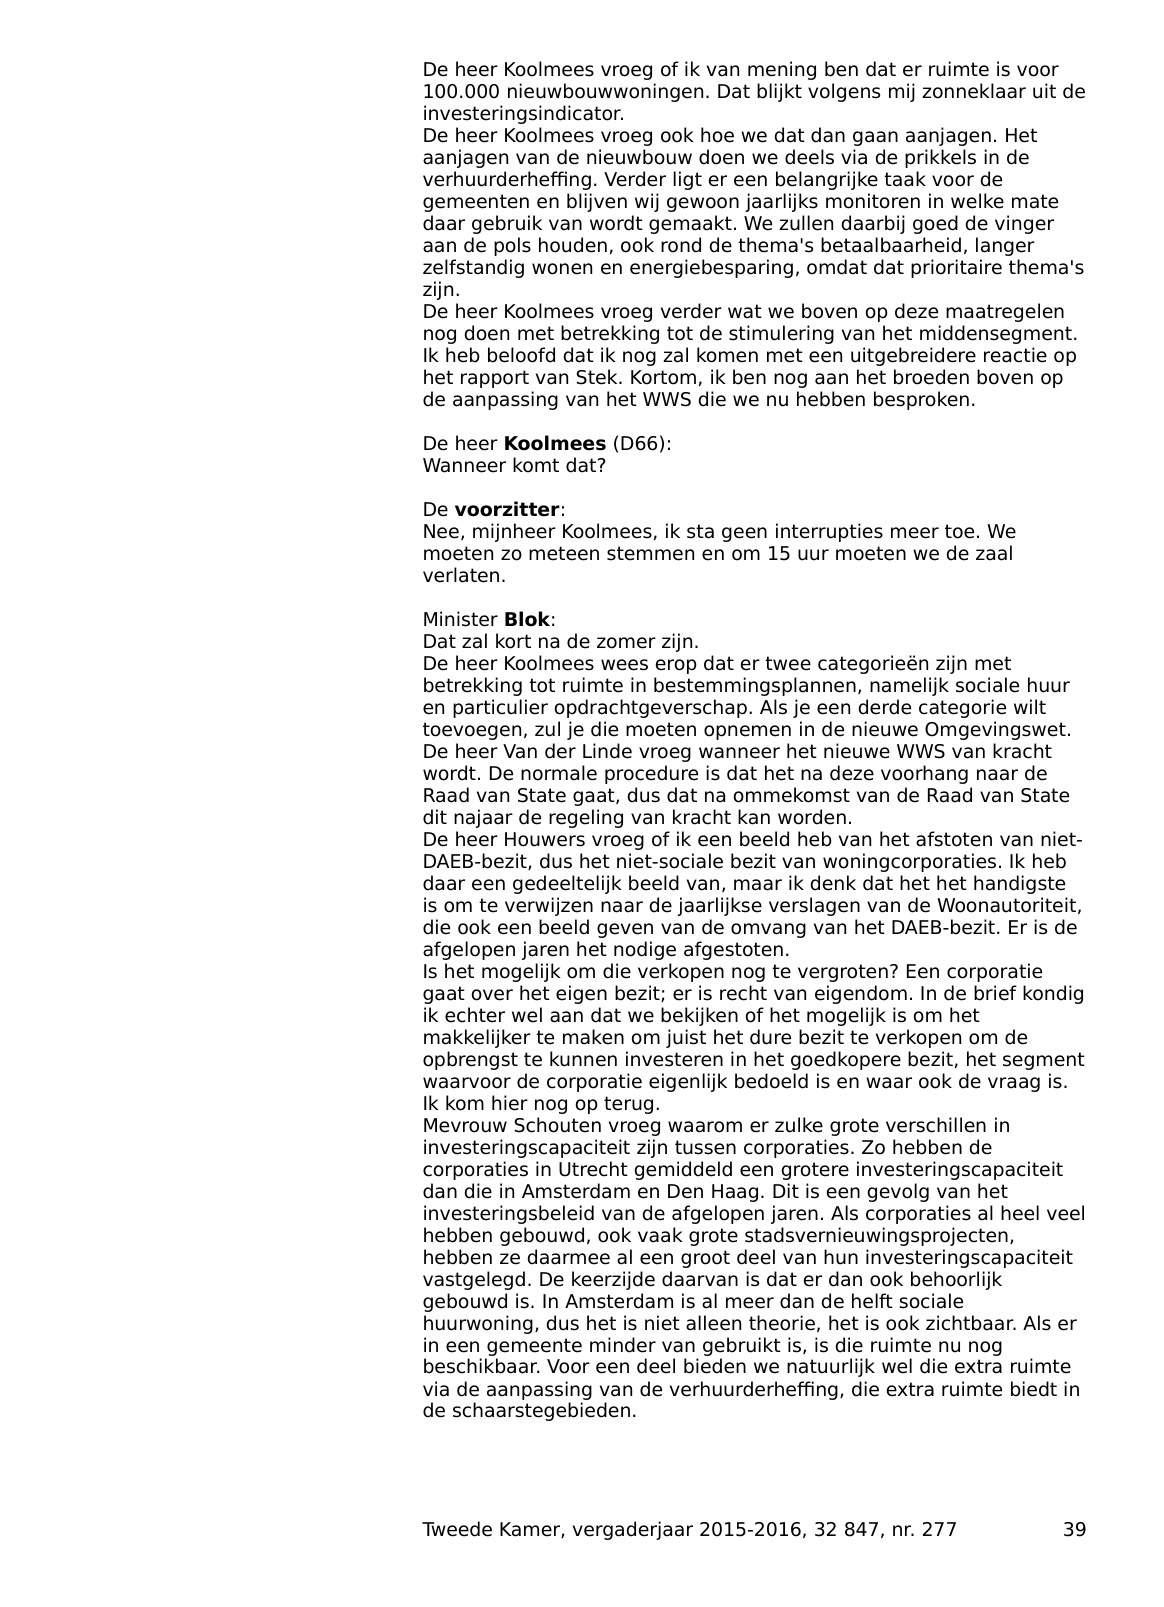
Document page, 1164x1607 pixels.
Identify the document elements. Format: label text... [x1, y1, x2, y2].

text De heer Houwers vroeg of ik een beeld heb van het afstoten van niet-DAEB-bezit, dus het niet-sociale bezit van woningcorporaties. Ik heb daar een gedeeltelijk beeld van, maar ik denk dat het het handigste is om te verwijzen naar de jaarlijkse verslagen van de Woonautoriteit, die ook een beeld geven van de omvang van het DAEB-bezit. Er is de afgelopen jaren het nodige afgestoten. [422, 829, 1087, 961]
text De voorzitter: [422, 499, 1087, 521]
text De heer Koolmees vroeg verder wat we boven op deze maatregelen nog doen met betrekking tot de stimulering van het middensegment. Ik heb beloofd dat ik nog zal komen met een uitgebreidere reactie op het rapport van Stek. Kortom, ik ben nog aan het broeden boven op de aanpassing van het WWS die we nu hebben besproken. [422, 301, 1087, 411]
text Dat zal kort na de zomer zijn. [422, 631, 1087, 653]
text De heer Van der Linde vroeg wanneer het nieuwe WWS van kracht wordt. De normale procedure is dat het na deze voorhang naar de Raad van State gaat, dus dat na ommekomst van de Raad van State dit najaar de regeling van kracht kan worden. [422, 741, 1087, 829]
text De heer Koolmees (D66): [422, 433, 1087, 455]
text Mevrouw Schouten vroeg waarom er zulke grote verschillen in investeringscapaciteit zijn tussen corporaties. Zo hebben de corporaties in Utrecht gemiddeld een grotere investeringscapaciteit dan die in Amsterdam en Den Haag. Dit is een gevolg van het investeringsbeleid van de afgelopen jaren. Als corporaties al heel veel hebben gebouwd, ook vaak grote stadsvernieuwingsprojecten, hebben ze daarmee al een groot deel van hun investeringscapaciteit vastgelegd. De keerzijde daarvan is dat er dan ook behoorlijk gebouwd is. In Amsterdam is al meer dan de helft sociale huurwoning, dus het is niet alleen theorie, het is ook zichtbaar. Als er in een gemeente minder van gebruikt is, is die ruimte nu nog beschikbaar. Voor een deel bieden we natuurlijk wel die extra ruimte via de aanpassing van de verhuurderheffing, die extra ruimte biedt in de schaarstegebieden. [422, 1115, 1087, 1422]
text Wanneer komt dat? [422, 455, 1087, 477]
text De heer Koolmees vroeg of ik van mening ben dat er ruimte is voor 100.000 nieuwbouwwoningen. Dat blijkt volgens mij zonneklaar uit de investeringsindicator. [422, 59, 1087, 125]
text Is het mogelijk om die verkopen nog te vergroten? Een corporatie gaat over het eigen bezit; er is recht van eigendom. In de brief kondig ik echter wel aan dat we bekijken of het mogelijk is om het makkelijker te maken om juist het dure bezit te verkopen om de opbrengst te kunnen investeren in het goedkopere bezit, het segment waarvoor de corporatie eigenlijk bedoeld is en waar ook de vraag is. Ik kom hier nog op terug. [422, 961, 1087, 1115]
text De heer Koolmees wees erop dat er twee categorieën zijn met betrekking tot ruimte in bestemmingsplannen, namelijk sociale huur en particulier opdrachtgeverschap. Als je een derde categorie wilt toevoegen, zul je die moeten opnemen in de nieuwe Omgevingswet. [422, 653, 1087, 741]
text Minister Blok: [422, 609, 1087, 631]
text Nee, mijnheer Koolmees, ik sta geen interrupties meer toe. We moeten zo meteen stemmen en om 15 uur moeten we de zaal verlaten. [422, 521, 1087, 587]
text De heer Koolmees vroeg ook hoe we dat dan gaan aanjagen. Het aanjagen van de nieuwbouw doen we deels via de prikkels in de verhuurderheffing. Verder ligt er een belangrijke taak voor de gemeenten en blijven wij gewoon jaarlijks monitoren in welke mate daar gebruik van wordt gemaakt. We zullen daarbij goed de vinger aan de pols houden, ook rond de thema's betaalbaarheid, langer zelfstandig wonen en energiebesparing, omdat dat prioritaire thema's zijn. [422, 125, 1087, 301]
